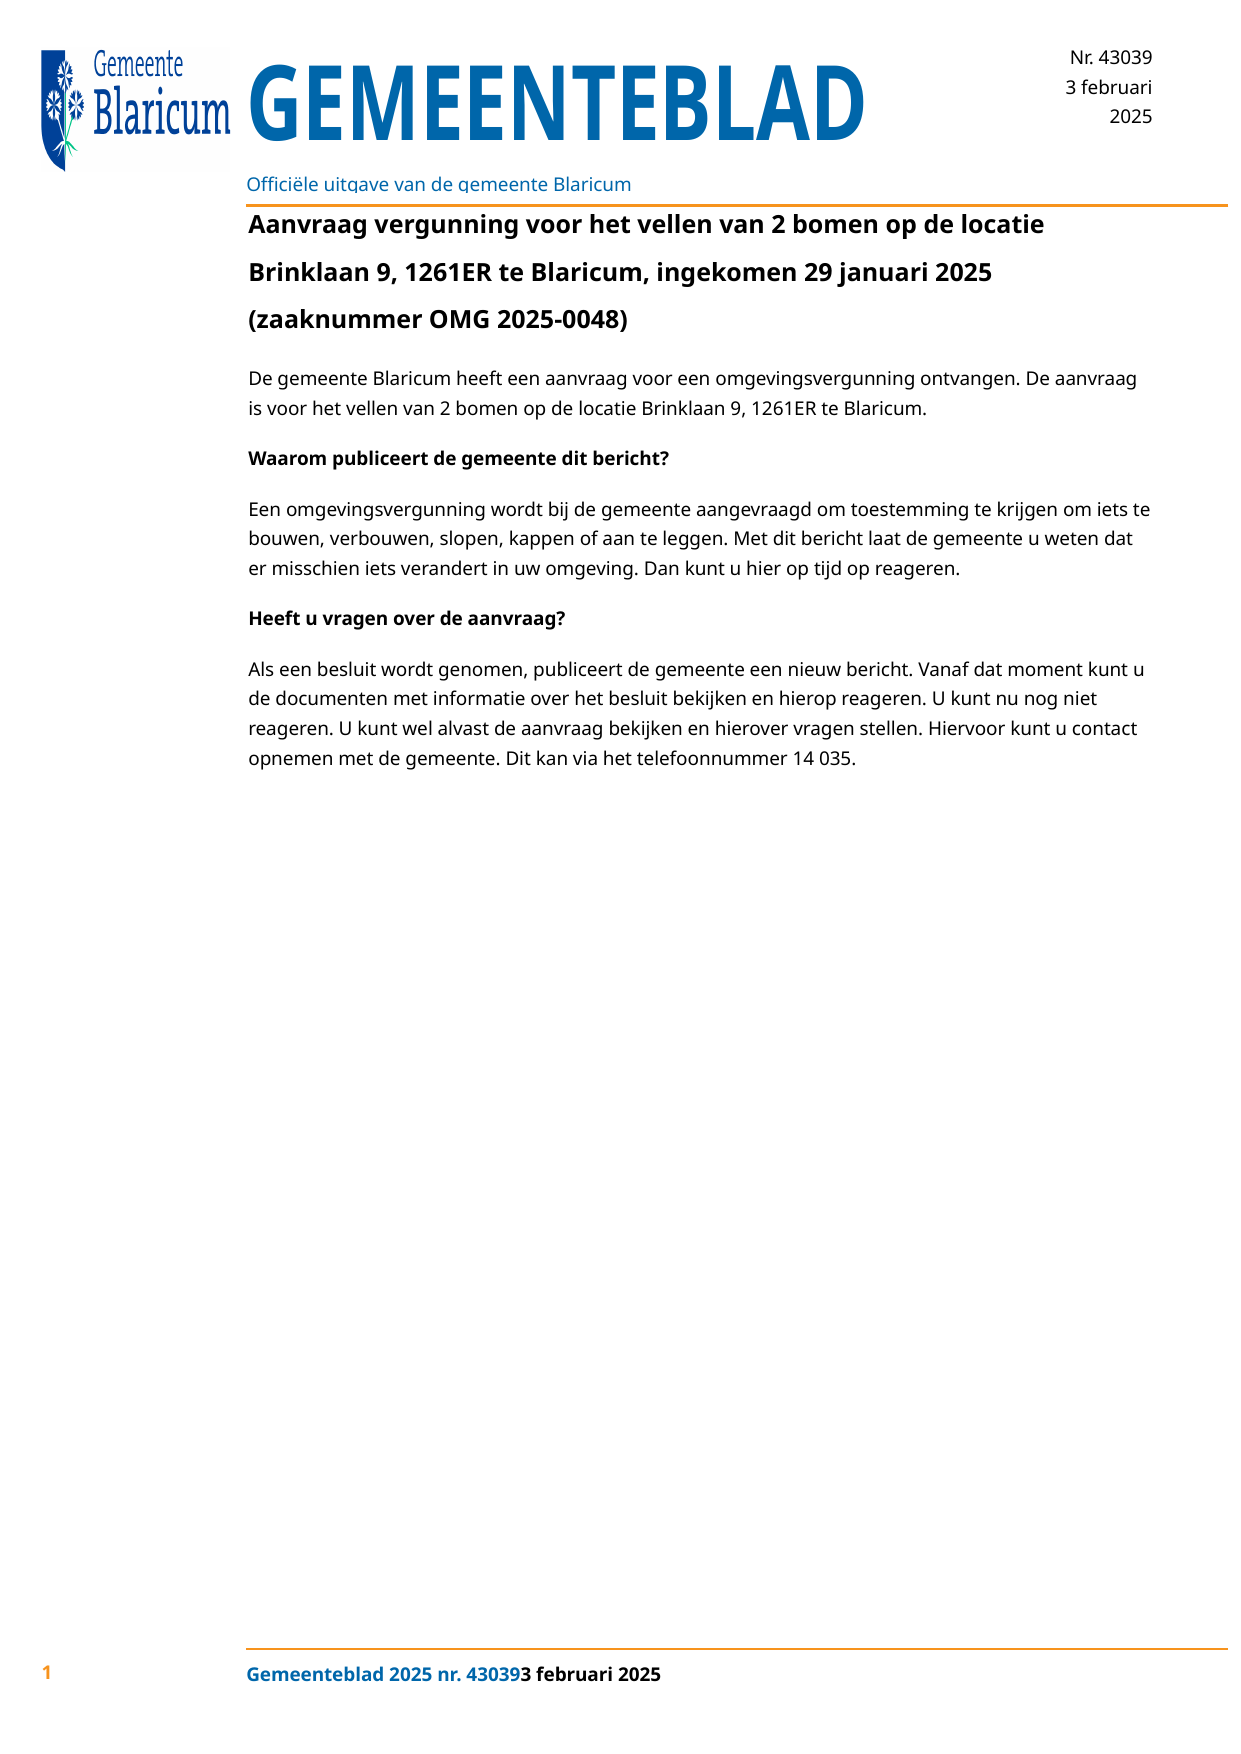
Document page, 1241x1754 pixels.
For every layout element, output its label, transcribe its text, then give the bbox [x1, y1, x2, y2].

text Aanvraag vergunning voor het vellen van 2 bomen op de locatie Brinklaan 9, 1261ER te Blaricum, ingekomen 29 januari 2025 (zaaknummer OMG 2025-0048) [248, 207, 1152, 336]
text Een omgevingsvergunning wordt bij de gemeente aangevraagd om toestemming te krijgen om iets te bouwen, verbouwen, slopen, kappen of aan te leggen. Met dit bericht laat de gemeente u weten dat er misschien iets verandert in uw omgeving. Dan kunt u hier op tijd op reageren. [248, 496, 1152, 581]
picture [41, 47, 231, 172]
text Als een besluit wordt genomen, publiceert de gemeente een nieuw bericht. Vanaf dat moment kunt u de documenten met informatie over het besluit bekijken en hierop reageren. U kunt nu nog niet reageren. U kunt wel alvast de aanvraag bekijken en hierover vragen stellen. Hiervoor kunt u contact opnemen met de gemeente. Dit kan via het telefoonnummer 14 035. [248, 656, 1152, 770]
text Waarom publiceert de gemeente dit bericht? [248, 446, 1152, 471]
text De gemeente Blaricum heeft een aanvraag voor een omgevingsvergunning ontvangen. De aanvraag is voor het vellen van 2 bomen op de locatie Brinklaan 9, 1261ER te Blaricum. [248, 366, 1152, 421]
text Heeft u vragen over de aanvraag? [248, 606, 1152, 631]
